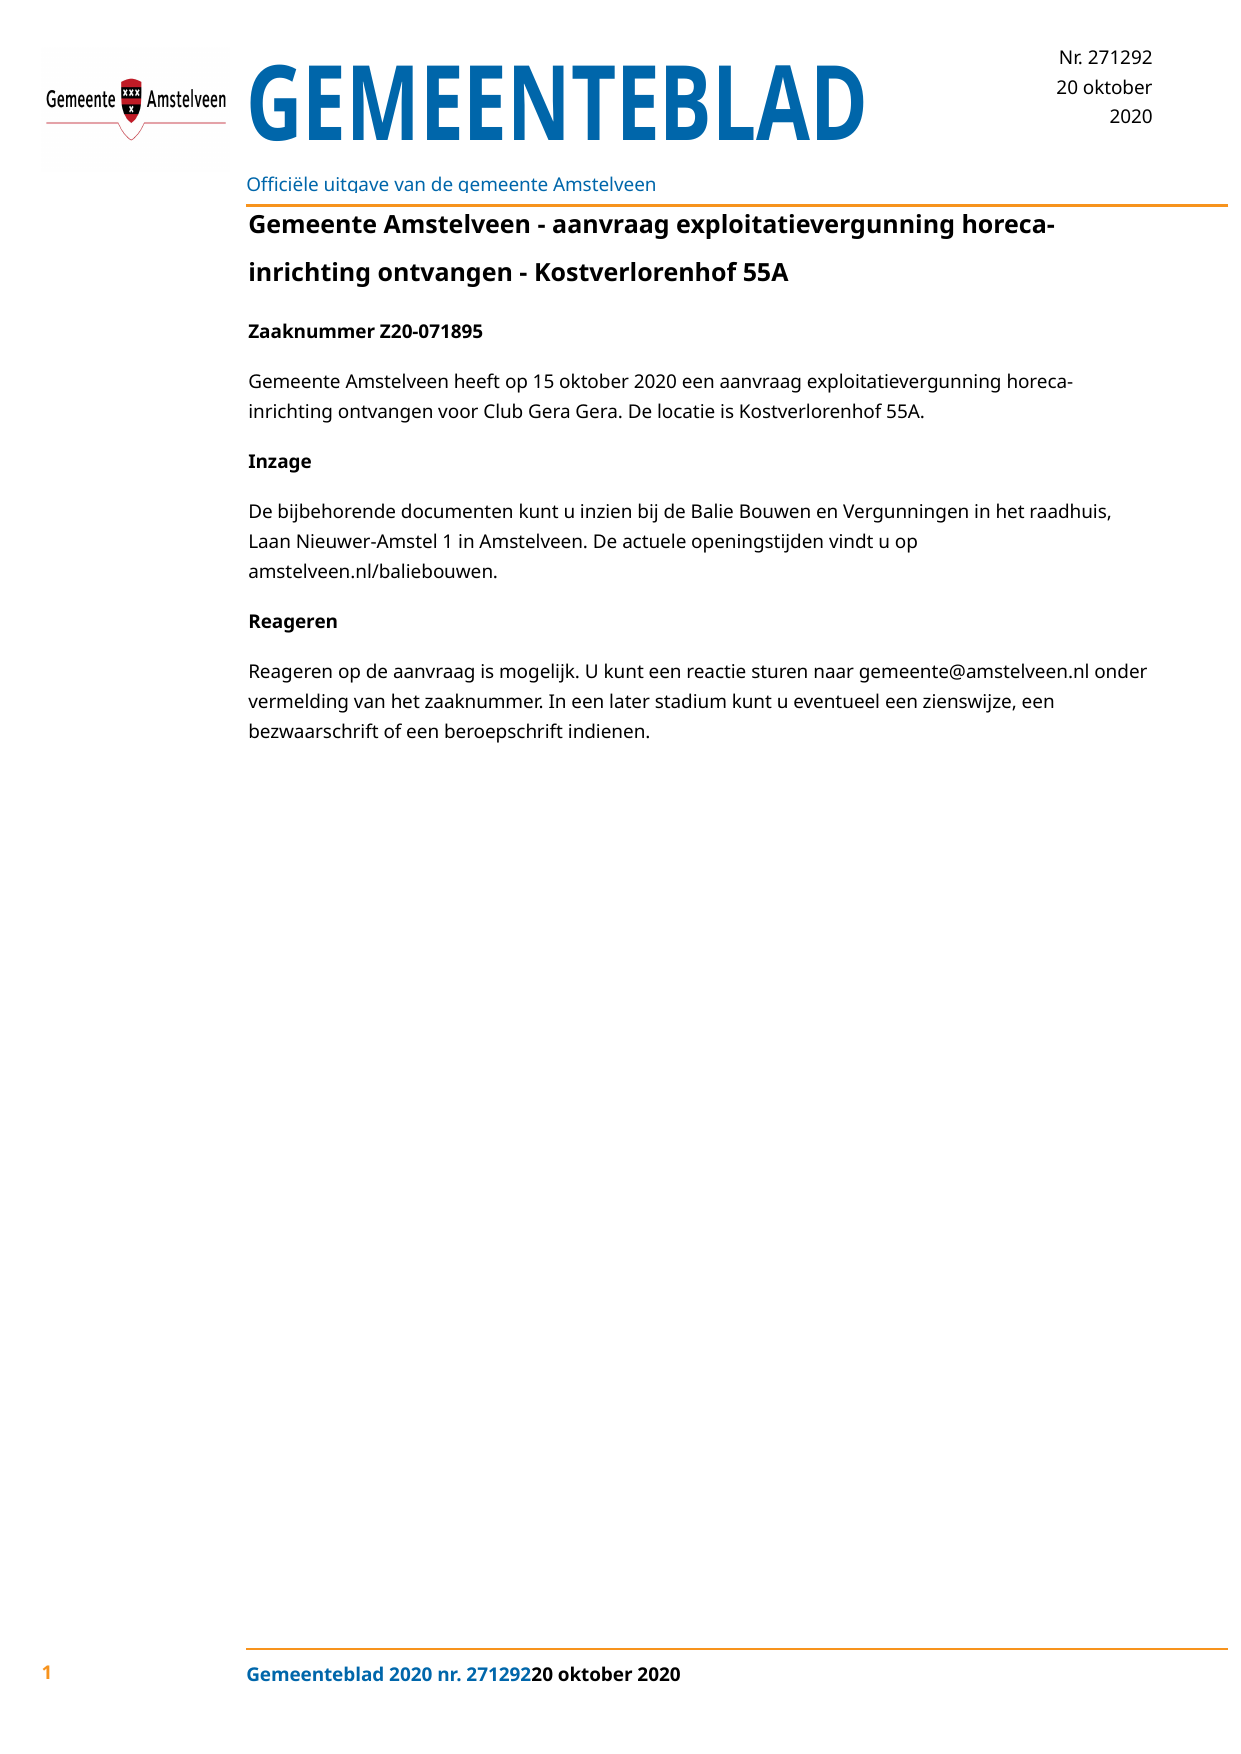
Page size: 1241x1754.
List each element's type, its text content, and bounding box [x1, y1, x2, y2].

text Reageren op de aanvraag is mogelijk. U kunt een reactie sturen naar gemeente@amstelveen.nl onder vermelding van het zaaknummer. In een later stadium kunt u eventueel een zienswijze, een bezwaarschrift of een beroepschrift indienen. [248, 659, 1152, 744]
text Gemeente Amstelveen heeft op 15 oktober 2020 een aanvraag exploitatievergunning horeca-inrichting ontvangen voor Club Gera Gera. De locatie is Kostverlorenhof 55A. [248, 368, 1152, 424]
picture [41, 47, 231, 172]
text De bijbehorende documenten kunt u inzien bij de Balie Bouwen en Vergunningen in het raadhuis, Laan Nieuwer-Amstel 1 in Amstelveen. De actuele openingstijden vindt u op amstelveen.nl/baliebouwen. [248, 499, 1152, 584]
text Inzage [248, 448, 1152, 474]
text Reageren [248, 608, 1152, 634]
text Gemeente Amstelveen - aanvraag exploitatievergunning horeca-inrichting ontvangen - Kostverlorenhof 55A [248, 207, 1152, 288]
text Zaaknummer Z20-071895 [248, 318, 1152, 344]
